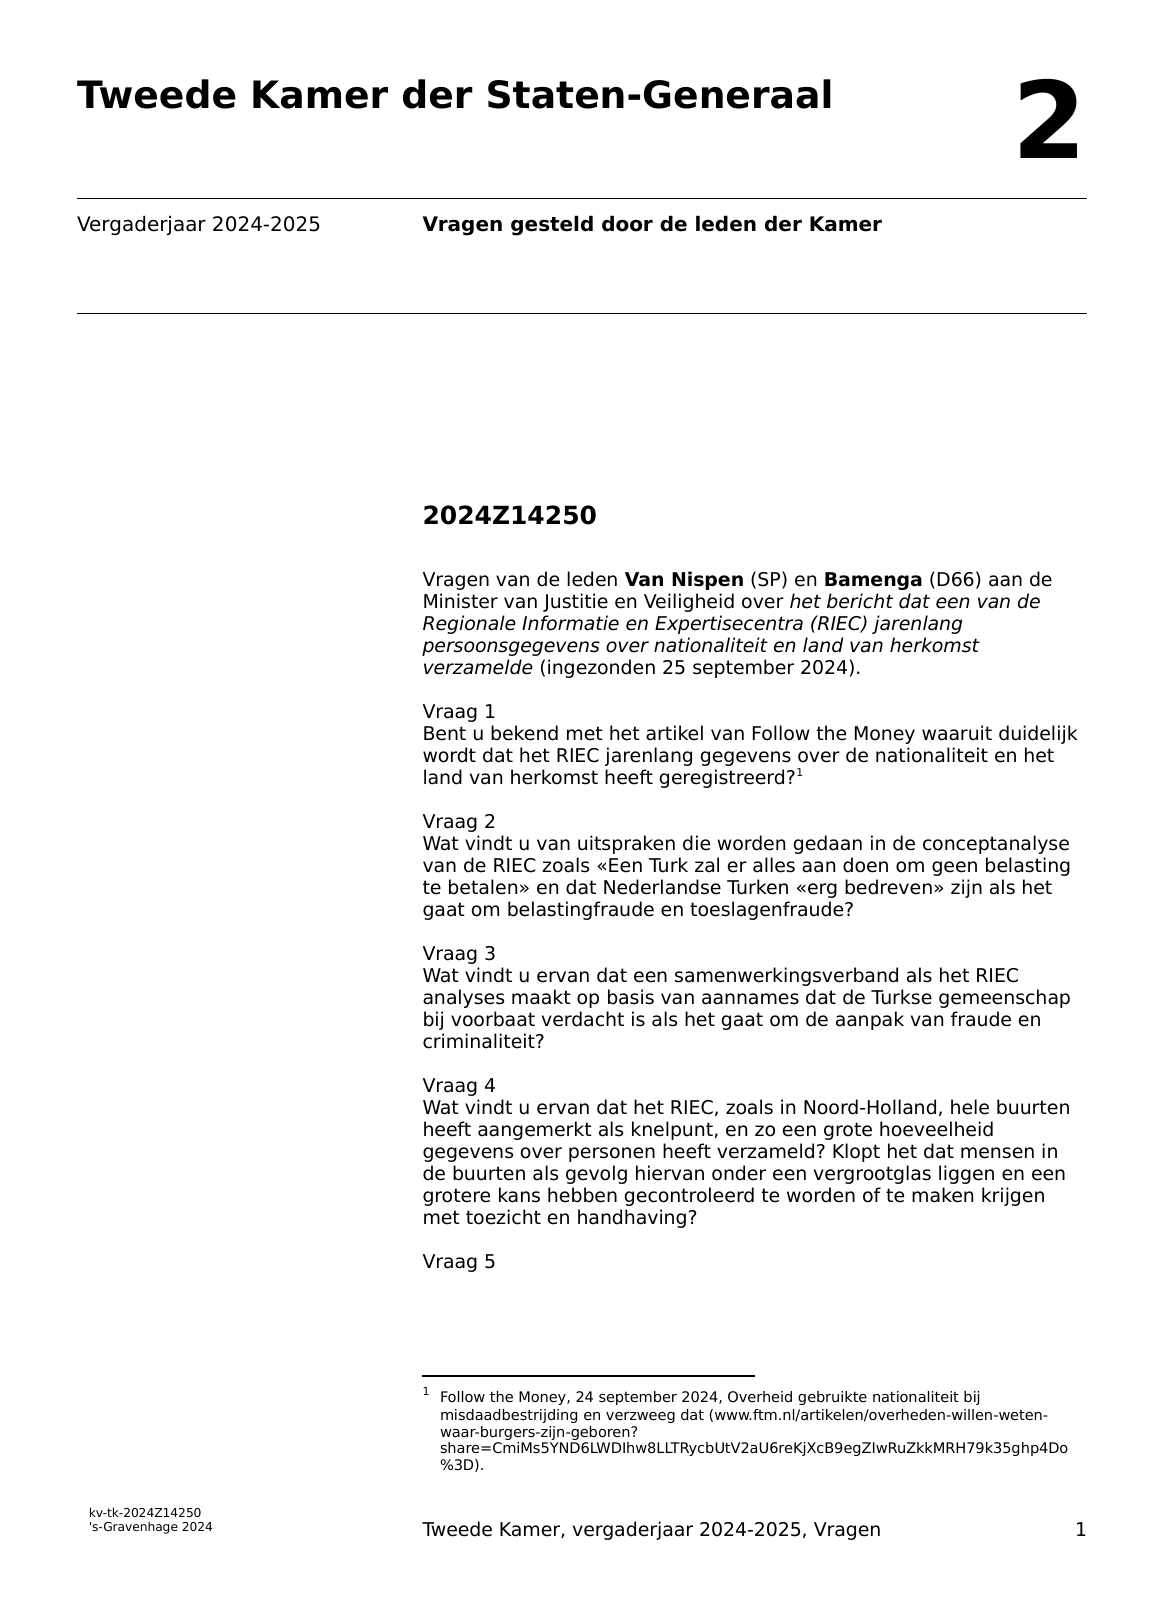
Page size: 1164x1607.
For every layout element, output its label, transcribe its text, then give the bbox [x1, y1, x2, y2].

text Vragen van de leden Van Nispen (SP) en Bamenga (D66) aan de Minister van Justitie en Veiligheid over het bericht dat een van de Regionale Informatie en Expertisecentra (RIEC) jarenlang persoonsgegevens over nationaliteit en land van herkomst verzamelde (ingezonden 25 september 2024). [422, 569, 1087, 679]
text Vraag 5 [422, 1251, 1087, 1273]
table_header 2 [886, 59, 1087, 198]
text 2024Z14250 [422, 501, 1087, 531]
text Vraag 1 [422, 701, 1087, 723]
text Vraag 2 [422, 811, 1087, 833]
text Follow the Money, 24 september 2024, Overheid gebruikte nationaliteit bij misdaadbestrijding en verzweeg dat (www.ftm.nl/artikelen/overheden-willen-weten-waar-burgers-zijn-geboren?share=CmiMs5YND6LWDIhw8LLTRycbUtV2aU6reKjXcB9egZIwRuZkkMRH79k35ghp4Do%3D). [422, 1385, 1087, 1474]
text 's-Gravenhage 2024 [88, 1520, 323, 1534]
table_cell Vragen gesteld door de leden der Kamer [422, 199, 1087, 313]
table_header Tweede Kamer der Staten-Generaal [77, 59, 886, 198]
text Bent u bekend met het artikel van Follow the Money waaruit duidelijk wordt dat het RIEC jarenlang gegevens over de nationaliteit en het land van herkomst heeft geregistreerd? [422, 723, 1087, 789]
text kv-tk-2024Z14250 [88, 1506, 323, 1520]
text Wat vindt u ervan dat een samenwerkingsverband als het RIEC analyses maakt op basis van aannames dat de Turkse gemeenschap bij voorbaat verdacht is als het gaat om de aanpak van fraude en criminaliteit? [422, 965, 1087, 1053]
table_cell Vergaderjaar 2024-2025 [77, 199, 422, 313]
text Wat vindt u ervan dat het RIEC, zoals in Noord-Holland, hele buurten heeft aangemerkt als knelpunt, en zo een grote hoeveelheid gegevens over personen heeft verzameld? Klopt het dat mensen in de buurten als gevolg hiervan onder een vergrootglas liggen en een grotere kans hebben gecontroleerd te worden of te maken krijgen met toezicht en handhaving? [422, 1097, 1087, 1229]
text Wat vindt u van uitspraken die worden gedaan in de conceptanalyse van de RIEC zoals «Een Turk zal er alles aan doen om geen belasting te betalen» en dat Nederlandse Turken «erg bedreven» zijn als het gaat om belastingfraude en toeslagenfraude? [422, 833, 1087, 921]
text Vraag 3 [422, 943, 1087, 965]
text Vraag 4 [422, 1075, 1087, 1097]
